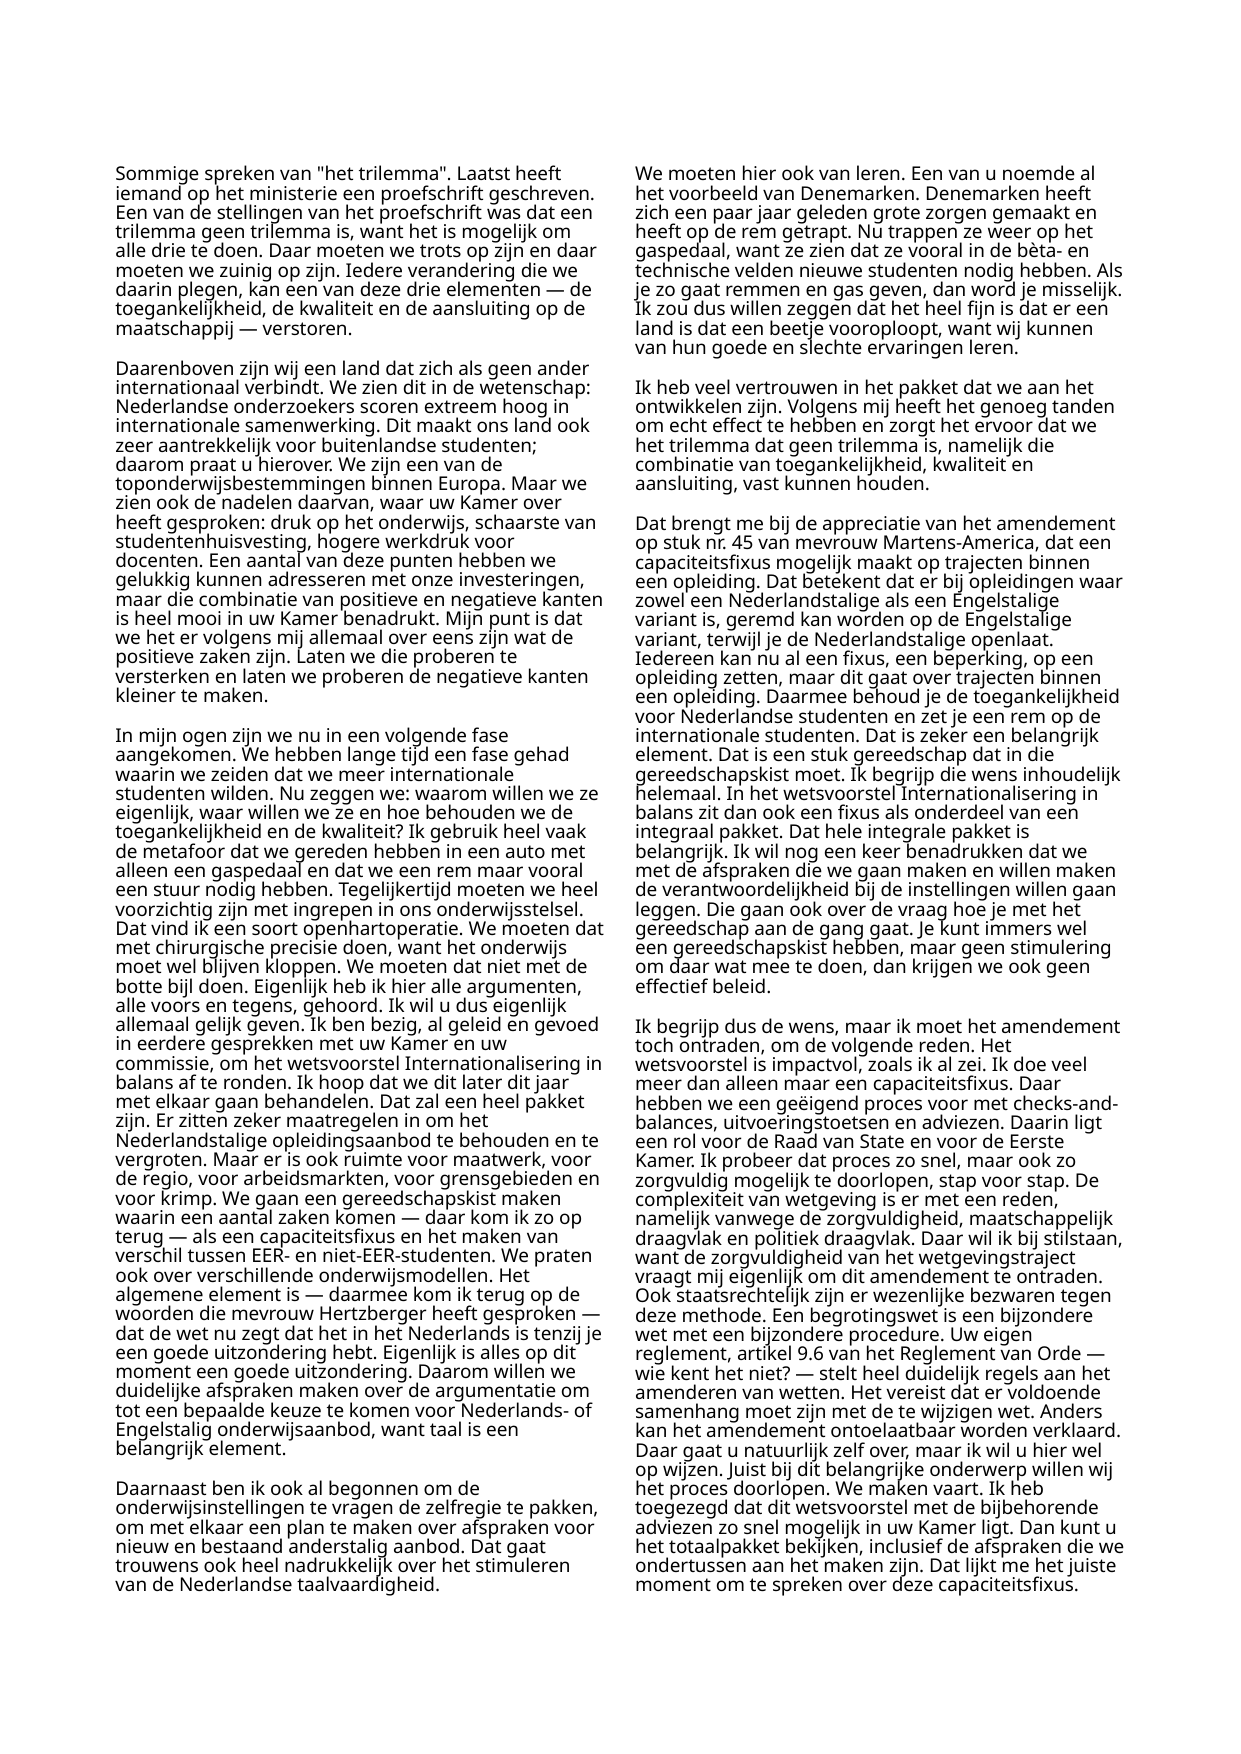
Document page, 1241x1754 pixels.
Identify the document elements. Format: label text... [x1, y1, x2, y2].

text In mijn ogen zijn we nu in een volgende fase aangekomen. We hebben lange tijd een fase gehad waarin we zeiden dat we meer internationale studenten wilden. Nu zeggen we: waarom willen we ze eigenlijk, waar willen we ze en hoe behouden we de toegankelijkheid en de kwaliteit? Ik gebruik heel vaak de metafoor dat we gereden hebben in een auto met alleen een gaspedaal en dat we een rem maar vooral een stuur nodig hebben. Tegelijkertijd moeten we heel voorzichtig zijn met ingrepen in ons onderwijsstelsel. Dat vind ik een soort openhartoperatie. We moeten dat met chirurgische precisie doen, want het onderwijs moet wel blijven kloppen. We moeten dat niet met de botte bijl doen. Eigenlijk heb ik hier alle argumenten, alle voors en tegens, gehoord. Ik wil u dus eigenlijk allemaal gelijk geven. Ik ben bezig, al geleid en gevoed in eerdere gesprekken met uw Kamer en uw commissie, om het wetsvoorstel Internationalisering in balans af te ronden. Ik hoop dat we dit later dit jaar met elkaar gaan behandelen. Dat zal een heel pakket zijn. Er zitten zeker maatregelen in om het Nederlandstalige opleidingsaanbod te behouden en te vergroten. Maar er is ook ruimte voor maatwerk, voor de regio, voor arbeidsmarkten, voor grensgebieden en voor krimp. We gaan een gereedschapskist maken waarin een aantal zaken komen — daar kom ik zo op terug — als een capaciteitsfixus en het maken van verschil tussen EER- en niet-EER-studenten. We praten ook over verschillende onderwijsmodellen. Het algemene element is — daarmee kom ik terug op de woorden die mevrouw Hertzberger heeft gesproken — dat de wet nu zegt dat het in het Nederlands is tenzij je een goede uitzondering hebt. Eigenlijk is alles op dit moment een goede uitzondering. Daarom willen we duidelijke afspraken maken over de argumentatie om tot een bepaalde keuze te komen voor Nederlands- of Engelstalig onderwijsaanbod, want taal is een belangrijk element. [115, 727, 605, 1459]
text Sommige spreken van "het trilemma". Laatst heeft iemand op het ministerie een proefschrift geschreven. Een van de stellingen van het proefschrift was dat een trilemma geen trilemma is, want het is mogelijk om alle drie te doen. Daar moeten we trots op zijn en daar moeten we zuinig op zijn. Iedere verandering die we daarin plegen, kan een van deze drie elementen — de toegankelijkheid, de kwaliteit en de aansluiting op de maatschappij — verstoren. [115, 165, 605, 339]
text We moeten hier ook van leren. Een van u noemde al het voorbeeld van Denemarken. Denemarken heeft zich een paar jaar geleden grote zorgen gemaakt en heeft op de rem getrapt. Nu trappen ze weer op het gaspedaal, want ze zien dat ze vooral in de bèta- en technische velden nieuwe studenten nodig hebben. Als je zo gaat remmen en gas geven, dan word je misselijk. Ik zou dus willen zeggen dat het heel fijn is dat er een land is dat een beetje vooroploopt, want wij kunnen van hun goede en slechte ervaringen leren. [635, 165, 1125, 358]
text Daarenboven zijn wij een land dat zich als geen ander internationaal verbindt. We zien dit in de wetenschap: Nederlandse onderzoekers scoren extreem hoog in internationale samenwerking. Dit maakt ons land ook zeer aantrekkelijk voor buitenlandse studenten; daarom praat u hierover. We zijn een van de toponderwijsbestemmingen binnen Europa. Maar we zien ook de nadelen daarvan, waar uw Kamer over heeft gesproken: druk op het onderwijs, schaarste van studentenhuisvesting, hogere werkdruk voor docenten. Een aantal van deze punten hebben we gelukkig kunnen adresseren met onze investeringen, maar die combinatie van positieve en negatieve kanten is heel mooi in uw Kamer benadrukt. Mijn punt is dat we het er volgens mij allemaal over eens zijn wat de positieve zaken zijn. Laten we die proberen te versterken en laten we proberen de negatieve kanten kleiner te maken. [115, 359, 605, 706]
text Ik begrijp dus de wens, maar ik moet het amendement toch ontraden, om de volgende reden. Het wetsvoorstel is impactvol, zoals ik al zei. Ik doe veel meer dan alleen maar een capaciteitsfixus. Daar hebben we een geëigend proces voor met checks-and-balances, uitvoeringstoetsen en adviezen. Daarin ligt een rol voor de Raad van State en voor de Eerste Kamer. Ik probeer dat proces zo snel, maar ook zo zorgvuldig mogelijk te doorlopen, stap voor stap. De complexiteit van wetgeving is er met een reden, namelijk vanwege de zorgvuldigheid, maatschappelijk draagvlak en politiek draagvlak. Daar wil ik bij stilstaan, want de zorgvuldigheid van het wetgevingstraject vraagt mij eigenlijk om dit amendement te ontraden. Ook staatsrechtelijk zijn er wezenlijke bezwaren tegen deze methode. Een begrotingswet is een bijzondere wet met een bijzondere procedure. Uw eigen reglement, artikel 9.6 van het Reglement van Orde — wie kent het niet? — stelt heel duidelijk regels aan het amenderen van wetten. Het vereist dat er voldoende samenhang moet zijn met de te wijzigen wet. Anders kan het amendement ontoelaatbaar worden verklaard. Daar gaat u natuurlijk zelf over, maar ik wil u hier wel op wijzen. Juist bij dit belangrijke onderwerp willen wij het proces doorlopen. We maken vaart. Ik heb toegezegd dat dit wetsvoorstel met de bijbehorende adviezen zo snel mogelijk in uw Kamer ligt. Dan kunt u het totaalpakket bekijken, inclusief de afspraken die we ondertussen aan het maken zijn. Dat lijkt me het juiste moment om te spreken over deze capaciteitsfixus. [635, 1018, 1125, 1596]
text Ik heb veel vertrouwen in het pakket dat we aan het ontwikkelen zijn. Volgens mij heeft het genoeg tanden om echt effect te hebben en zorgt het ervoor dat we het trilemma dat geen trilemma is, namelijk die combinatie van toegankelijkheid, kwaliteit en aansluiting, vast kunnen houden. [635, 379, 1125, 494]
text Daarnaast ben ik ook al begonnen om de onderwijsinstellingen te vragen de zelfregie te pakken, om met elkaar een plan te maken over afspraken voor nieuw en bestaand anderstalig aanbod. Dat gaat trouwens ook heel nadrukkelijk over het stimuleren van de Nederlandse taalvaardigheid. [115, 1480, 605, 1596]
text Dat brengt me bij de appreciatie van het amendement op stuk nr. 45 van mevrouw Martens-America, dat een capaciteitsfixus mogelijk maakt op trajecten binnen een opleiding. Dat betekent dat er bij opleidingen waar zowel een Nederlandstalige als een Engelstalige variant is, geremd kan worden op de Engelstalige variant, terwijl je de Nederlandstalige openlaat. Iedereen kan nu al een fixus, een beperking, op een opleiding zetten, maar dit gaat over trajecten binnen een opleiding. Daarmee behoud je de toegankelijkheid voor Nederlandse studenten en zet je een rem op de internationale studenten. Dat is zeker een belangrijk element. Dat is een stuk gereedschap dat in die gereedschapskist moet. Ik begrijp die wens inhoudelijk helemaal. In het wetsvoorstel Internationalisering in balans zit dan ook een fixus als onderdeel van een integraal pakket. Dat hele integrale pakket is belangrijk. Ik wil nog een keer benadrukken dat we met de afspraken die we gaan maken en willen maken de verantwoordelijkheid bij de instellingen willen gaan leggen. Die gaan ook over de vraag hoe je met het gereedschap aan de gang gaat. Je kunt immers wel een gereedschapskist hebben, maar geen stimulering om daar wat mee te doen, dan krijgen we ook geen effectief beleid. [635, 515, 1125, 997]
